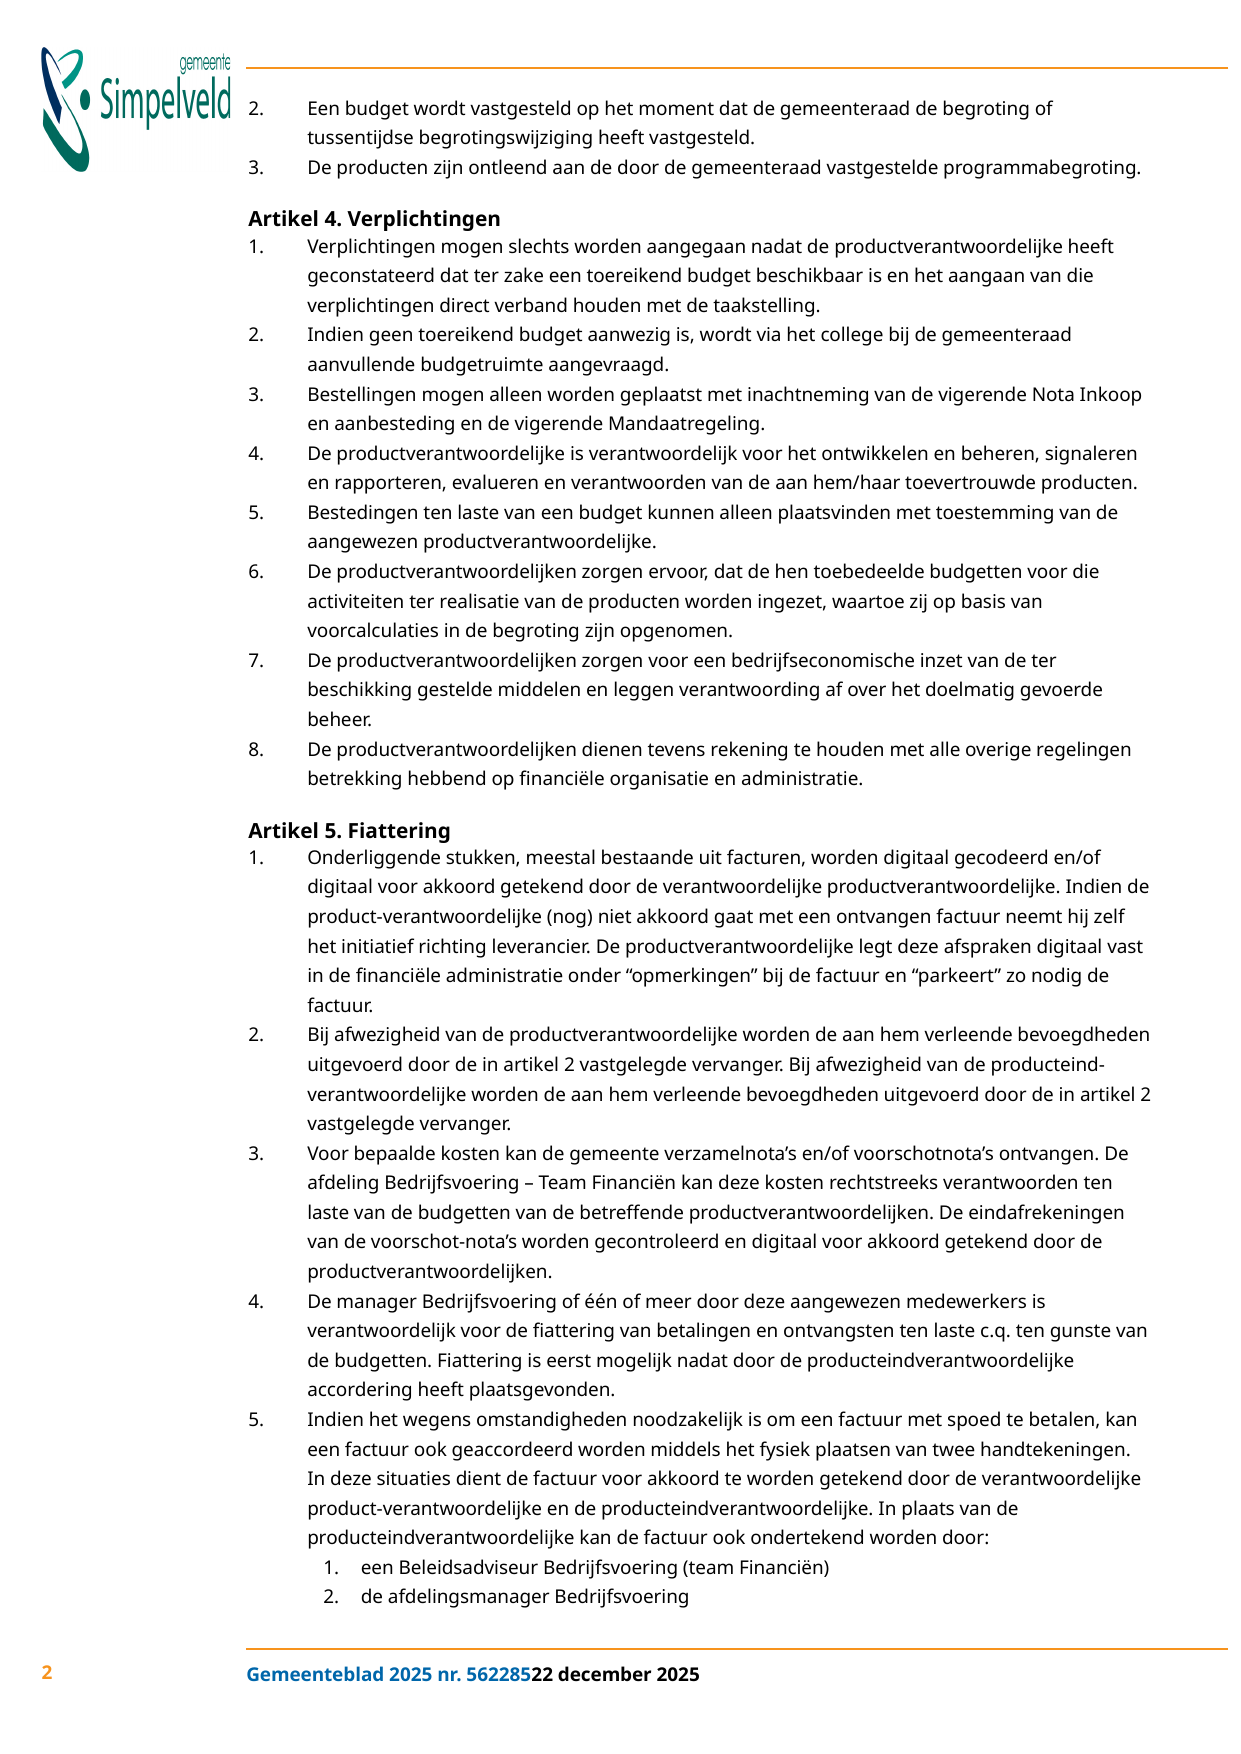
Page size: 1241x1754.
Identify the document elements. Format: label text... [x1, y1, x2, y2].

list een Beleidsadviseur Bedrijfsvoering (team Financiën) [323, 1554, 1152, 1580]
list Verplichtingen mogen slechts worden aangegaan nadat de productverantwoordelijke heeft geconstateerd dat ter zake een toereikend budget beschikbaar is en het aangaan van die verplichtingen direct verband houden met de taakstelling. [248, 233, 1152, 318]
list Bestedingen ten laste van een budget kunnen alleen plaatsvinden met toestemming van de aangewezen productverantwoordelijke. [248, 499, 1152, 554]
list Onderliggende stukken, meestal bestaande uit facturen, worden digitaal gecodeerd en/of digitaal voor akkoord getekend door de verantwoordelijke productverantwoordelijke. Indien de product-verantwoordelijke (nog) niet akkoord gaat met een ontvangen factuur neemt hij zelf het initiatief richting leverancier. De productverantwoordelijke legt deze afspraken digitaal vast in de financiële administratie onder “opmerkingen” bij de factuur en “parkeert” zo nodig de factuur. [248, 844, 1152, 1018]
list De manager Bedrijfsvoering of één of meer door deze aangewezen medewerkers is verantwoordelijk voor de fiattering van betalingen en ontvangsten ten laste c.q. ten gunste van de budgetten. Fiattering is eerst mogelijk nadat door de producteindverantwoordelijke accordering heeft plaatsgevonden. [248, 1288, 1152, 1402]
list De productverantwoordelijken zorgen ervoor, dat de hen toebedeelde budgetten voor die activiteiten ter realisatie van de producten worden ingezet, waartoe zij op basis van voorcalculaties in de begroting zijn opgenomen. [248, 558, 1152, 643]
list Indien geen toereikend budget aanwezig is, wordt via het college bij de gemeenteraad aanvullende budgetruimte aangevraagd. [248, 322, 1152, 377]
text Artikel 4. Verplichtingen [248, 204, 1152, 233]
list Bij afwezigheid van de productverantwoordelijke worden de aan hem verleende bevoegdheden uitgevoerd door de in artikel 2 vastgelegde vervanger. Bij afwezigheid van de producteind-verantwoordelijke worden de aan hem verleende bevoegdheden uitgevoerd door de in artikel 2 vastgelegde vervanger. [248, 1022, 1152, 1136]
text Artikel 5. Fiattering [248, 816, 1152, 844]
list Indien het wegens omstandigheden noodzakelijk is om een factuur met spoed te betalen, kan een factuur ook geaccordeerd worden middels het fysiek plaatsen van twee handtekeningen. In deze situaties dient de factuur voor akkoord te worden getekend door de verantwoordelijke product-verantwoordelijke en de producteindverantwoordelijke. In plaats van de producteindverantwoordelijke kan de factuur ook ondertekend worden door: [248, 1406, 1152, 1550]
list De producten zijn ontleend aan de door de gemeenteraad vastgestelde programmabegroting. [248, 154, 1152, 180]
list de afdelingsmanager Bedrijfsvoering [323, 1584, 1152, 1609]
list Een budget wordt vastgesteld op het moment dat de gemeenteraad de begroting of tussentijdse begrotingswijziging heeft vastgesteld. [248, 95, 1152, 150]
list De productverantwoordelijke is verantwoordelijk voor het ontwikkelen en beheren, signaleren en rapporteren, evalueren en verantwoorden van de aan hem/haar toevertrouwde producten. [248, 440, 1152, 495]
picture [41, 47, 231, 172]
list Voor bepaalde kosten kan de gemeente verzamelnota’s en/of voorschotnota’s ontvangen. De afdeling Bedrijfsvoering – Team Financiën kan deze kosten rechtstreeks verantwoorden ten laste van de budgetten van de betreffende productverantwoordelijken. De eindafrekeningen van de voorschot-nota’s worden gecontroleerd en digitaal voor akkoord getekend door de productverantwoordelijken. [248, 1140, 1152, 1284]
list Bestellingen mogen alleen worden geplaatst met inachtneming van de vigerende Nota Inkoop en aanbesteding en de vigerende Mandaatregeling. [248, 381, 1152, 436]
list De productverantwoordelijken zorgen voor een bedrijfseconomische inzet van de ter beschikking gestelde middelen en leggen verantwoording af over het doelmatig gevoerde beheer. [248, 647, 1152, 732]
list De productverantwoordelijken dienen tevens rekening te houden met alle overige regelingen betrekking hebbend op financiële organisatie en administratie. [248, 736, 1152, 791]
